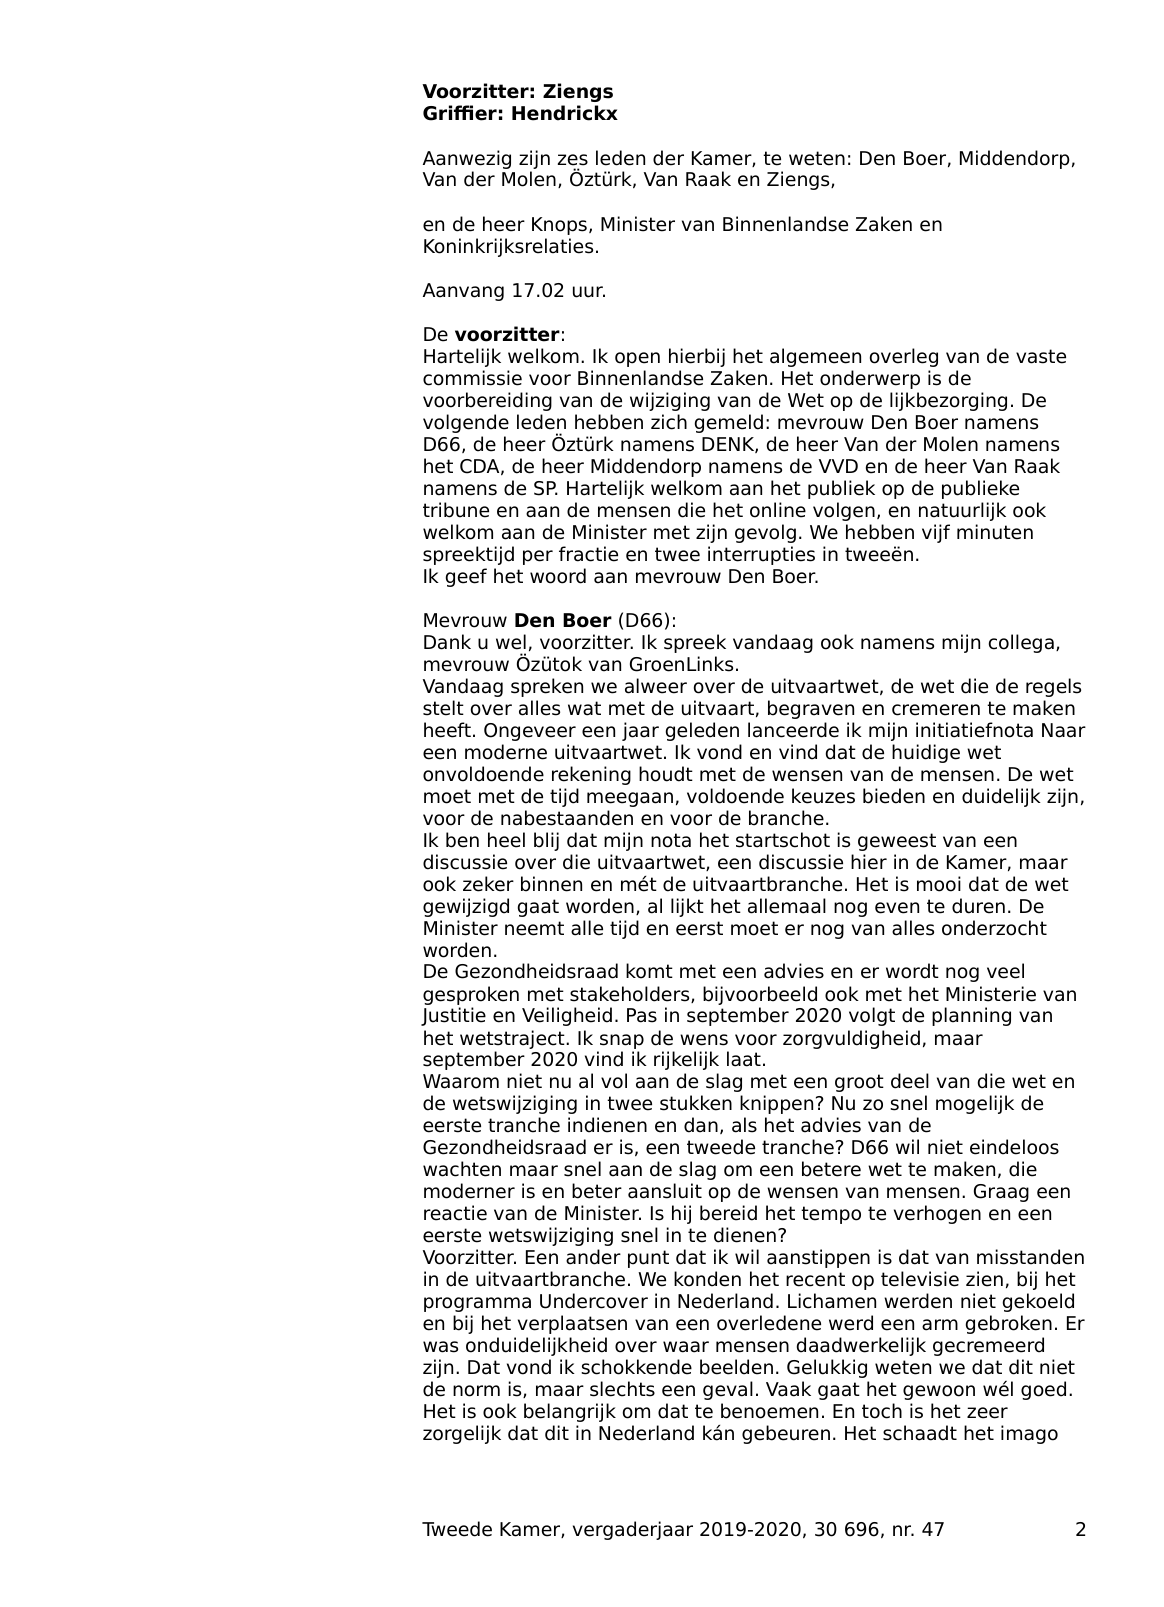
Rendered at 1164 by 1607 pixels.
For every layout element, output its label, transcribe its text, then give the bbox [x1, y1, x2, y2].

text Voorzitter. Een ander punt dat ik wil aanstippen is dat van misstanden in de uitvaartbranche. We konden het recent op televisie zien, bij het programma Undercover in Nederland. Lichamen werden niet gekoeld en bij het verplaatsen van een overledene werd een arm gebroken. Er was onduidelijkheid over waar mensen daadwerkelijk gecremeerd zijn. Dat vond ik schokkende beelden. Gelukkig weten we dat dit niet de norm is, maar slechts een geval. Vaak gaat het gewoon wél goed. Het is ook belangrijk om dat te benoemen. En toch is het zeer zorgelijk dat dit in Nederland kán gebeuren. Het schaadt het imago [422, 1247, 1087, 1445]
text Aanwezig zijn zes leden der Kamer, te weten: Den Boer, Middendorp, Van der Molen, Öztürk, Van Raak en Ziengs, [422, 147, 1087, 191]
text Ik ben heel blij dat mijn nota het startschot is geweest van een discussie over die uitvaartwet, een discussie hier in de Kamer, maar ook zeker binnen en mét de uitvaartbranche. Het is mooi dat de wet gewijzigd gaat worden, al lijkt het allemaal nog even te duren. De Minister neemt alle tijd en eerst moet er nog van alles onderzocht worden. [422, 829, 1087, 961]
text Hartelijk welkom. Ik open hierbij het algemeen overleg van de vaste commissie voor Binnenlandse Zaken. Het onderwerp is de voorbereiding van de wijziging van de Wet op de lijkbezorging. De volgende leden hebben zich gemeld: mevrouw Den Boer namens D66, de heer Öztürk namens DENK, de heer Van der Molen namens het CDA, de heer Middendorp namens de VVD en de heer Van Raak namens de SP. Hartelijk welkom aan het publiek op de publieke tribune en aan de mensen die het online volgen, en natuurlijk ook welkom aan de Minister met zijn gevolg. We hebben vijf minuten spreektijd per fractie en twee interrupties in tweeën. [422, 346, 1087, 566]
text Waarom niet nu al vol aan de slag met een groot deel van die wet en de wetswijziging in twee stukken knippen? Nu zo snel mogelijk de eerste tranche indienen en dan, als het advies van de Gezondheidsraad er is, een tweede tranche? D66 wil niet eindeloos wachten maar snel aan de slag om een betere wet te maken, die moderner is en beter aansluit op de wensen van mensen. Graag een reactie van de Minister. Is hij bereid het tempo te verhogen en een eerste wetswijziging snel in te dienen? [422, 1071, 1087, 1247]
text Dank u wel, voorzitter. Ik spreek vandaag ook namens mijn collega, mevrouw Özütok van GroenLinks. [422, 632, 1087, 676]
text De voorzitter: [422, 324, 1087, 346]
text Griffier: Hendrickx [422, 103, 1087, 125]
text Voorzitter: Ziengs [422, 81, 1087, 103]
text en de heer Knops, Minister van Binnenlandse Zaken en Koninkrijksrelaties. [422, 213, 1087, 257]
text Mevrouw Den Boer (D66): [422, 610, 1087, 632]
text Ik geef het woord aan mevrouw Den Boer. [422, 566, 1087, 588]
text Aanvang 17.02 uur. [422, 280, 1087, 302]
text Vandaag spreken we alweer over de uitvaartwet, de wet die de regels stelt over alles wat met de uitvaart, begraven en cremeren te maken heeft. Ongeveer een jaar geleden lanceerde ik mijn initiatiefnota Naar een moderne uitvaartwet. Ik vond en vind dat de huidige wet onvoldoende rekening houdt met de wensen van de mensen. De wet moet met de tijd meegaan, voldoende keuzes bieden en duidelijk zijn, voor de nabestaanden en voor de branche. [422, 676, 1087, 829]
text De Gezondheidsraad komt met een advies en er wordt nog veel gesproken met stakeholders, bijvoorbeeld ook met het Ministerie van Justitie en Veiligheid. Pas in september 2020 volgt de planning van het wetstraject. Ik snap de wens voor zorgvuldigheid, maar september 2020 vind ik rijkelijk laat. [422, 961, 1087, 1071]
